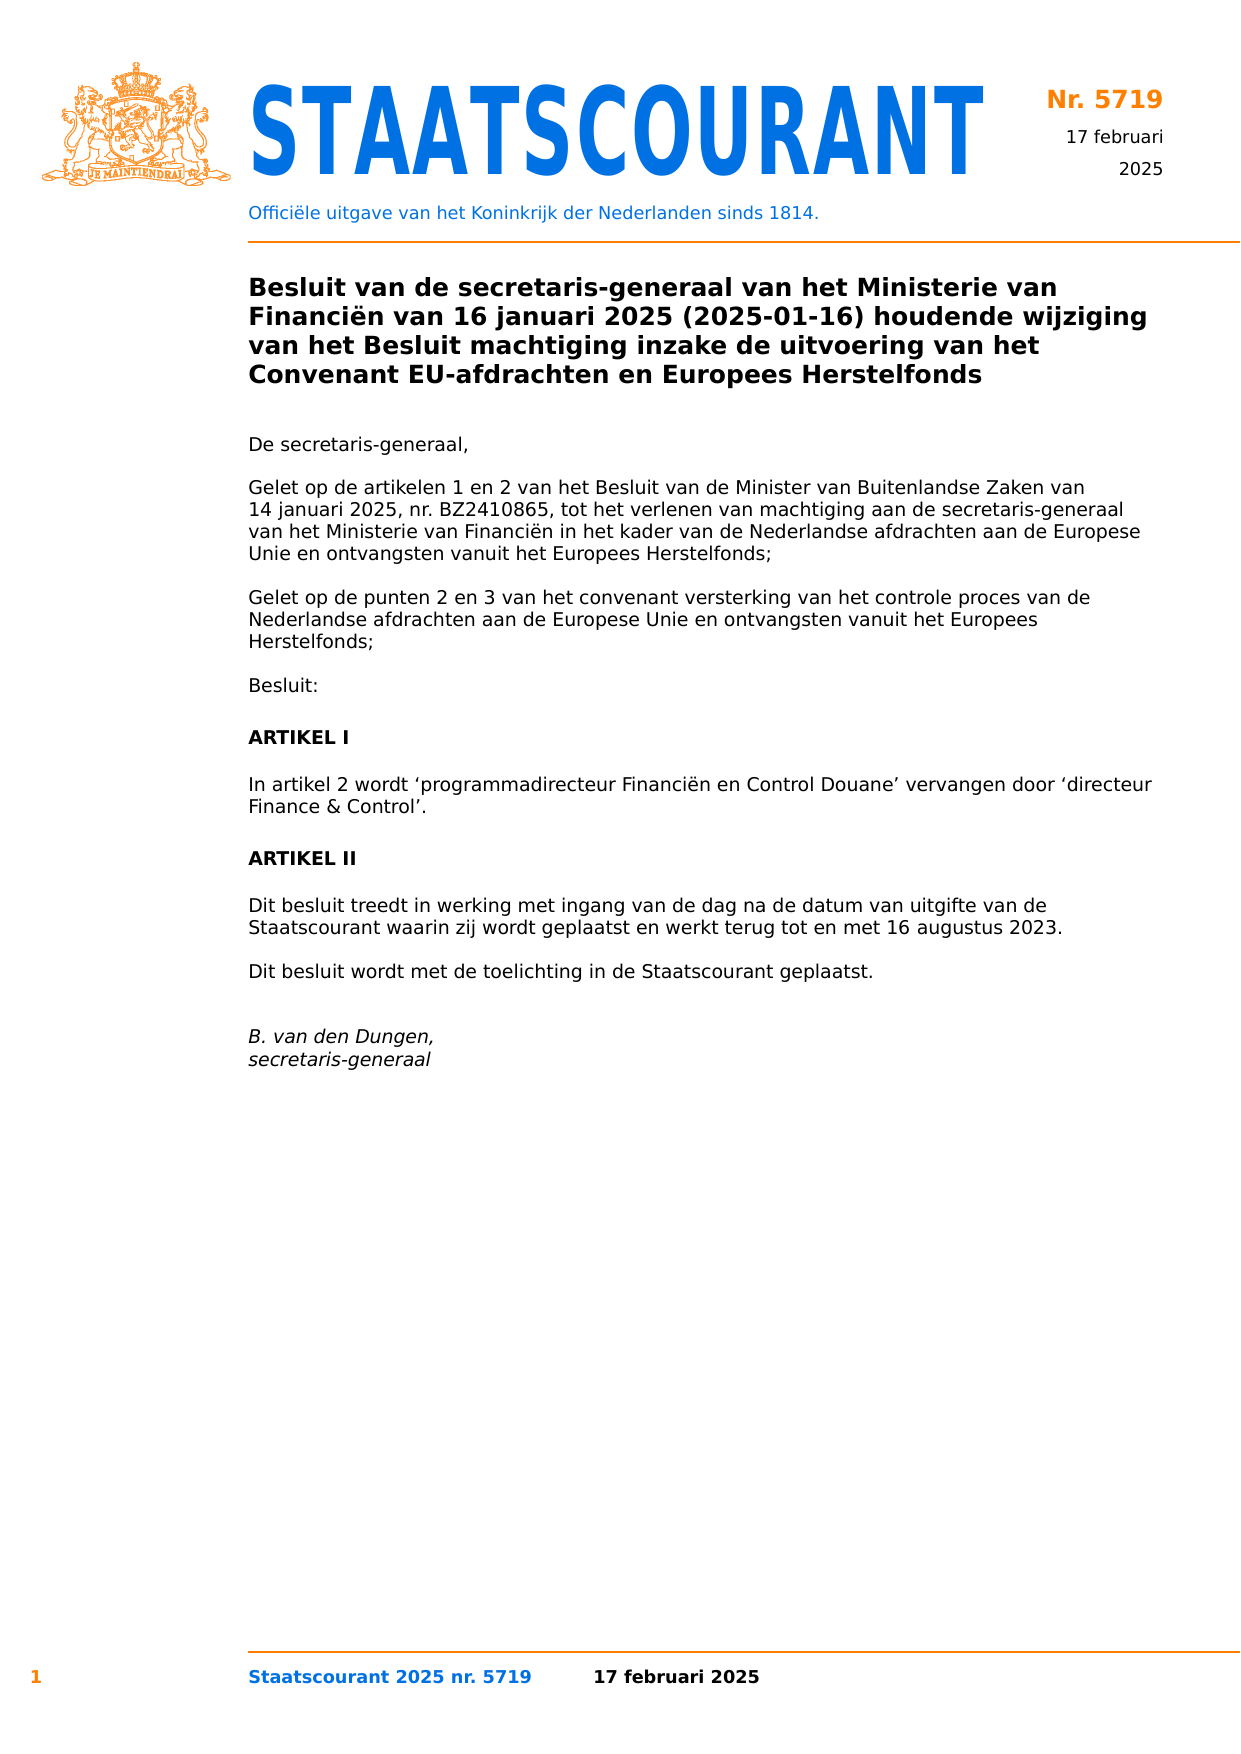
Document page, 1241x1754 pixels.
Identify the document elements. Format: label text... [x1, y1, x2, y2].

subtitle ARTIKEL II [248, 848, 1163, 870]
subtitle ARTIKEL I [248, 727, 1163, 749]
picture [41, 62, 231, 186]
table_cell 2025 [998, 153, 1240, 203]
text Besluit: [248, 675, 1163, 697]
text Gelet op de artikelen 1 en 2 van het Besluit van de Minister van Buitenlandse Zaken van 14 januari 2025, nr. BZ2410865, tot het verlenen van machtiging aan de secretaris-generaal van het Ministerie van Financiën in het kader van de Nederlandse afdrachten aan de Europese Unie en ontvangsten vanuit het Europees Herstelfonds; [248, 477, 1163, 565]
text Gelet op de punten 2 en 3 van het convenant versterking van het controle proces van de Nederlandse afdrachten aan de Europese Unie en ontvangsten vanuit het Europees Herstelfonds; [248, 587, 1163, 653]
table_header STAATSCOURANT [248, 62, 998, 203]
table_header [25, 62, 248, 241]
subtitle Besluit van de secretaris-generaal van het Ministerie van Financiën van 16 januari 2025 (2025-01-16) houdende wijziging van het Besluit machtiging inzake de uitvoering van het Convenant EU-afdrachten en Europees Herstelfonds [248, 273, 1163, 390]
table_cell 17 februari [998, 121, 1240, 153]
text B. van den Dungen, secretaris-generaal [248, 1004, 1163, 1070]
text Dit besluit wordt met de toelichting in de Staatscourant geplaatst. [248, 961, 1163, 983]
table_header Nr. 5719 [998, 62, 1240, 121]
text In artikel 2 wordt ‘programmadirecteur Financiën en Control Douane’ vervangen door ‘directeur Finance & Control’. [248, 774, 1163, 818]
text Dit besluit treedt in werking met ingang van de dag na de datum van uitgifte van de Staatscourant waarin zij wordt geplaatst en werkt terug tot en met 16 augustus 2023. [248, 895, 1163, 939]
table_cell Officiële uitgave van het Koninkrijk der Nederlanden sinds 1814. [248, 203, 1240, 241]
text De secretaris-generaal, [248, 433, 1163, 455]
